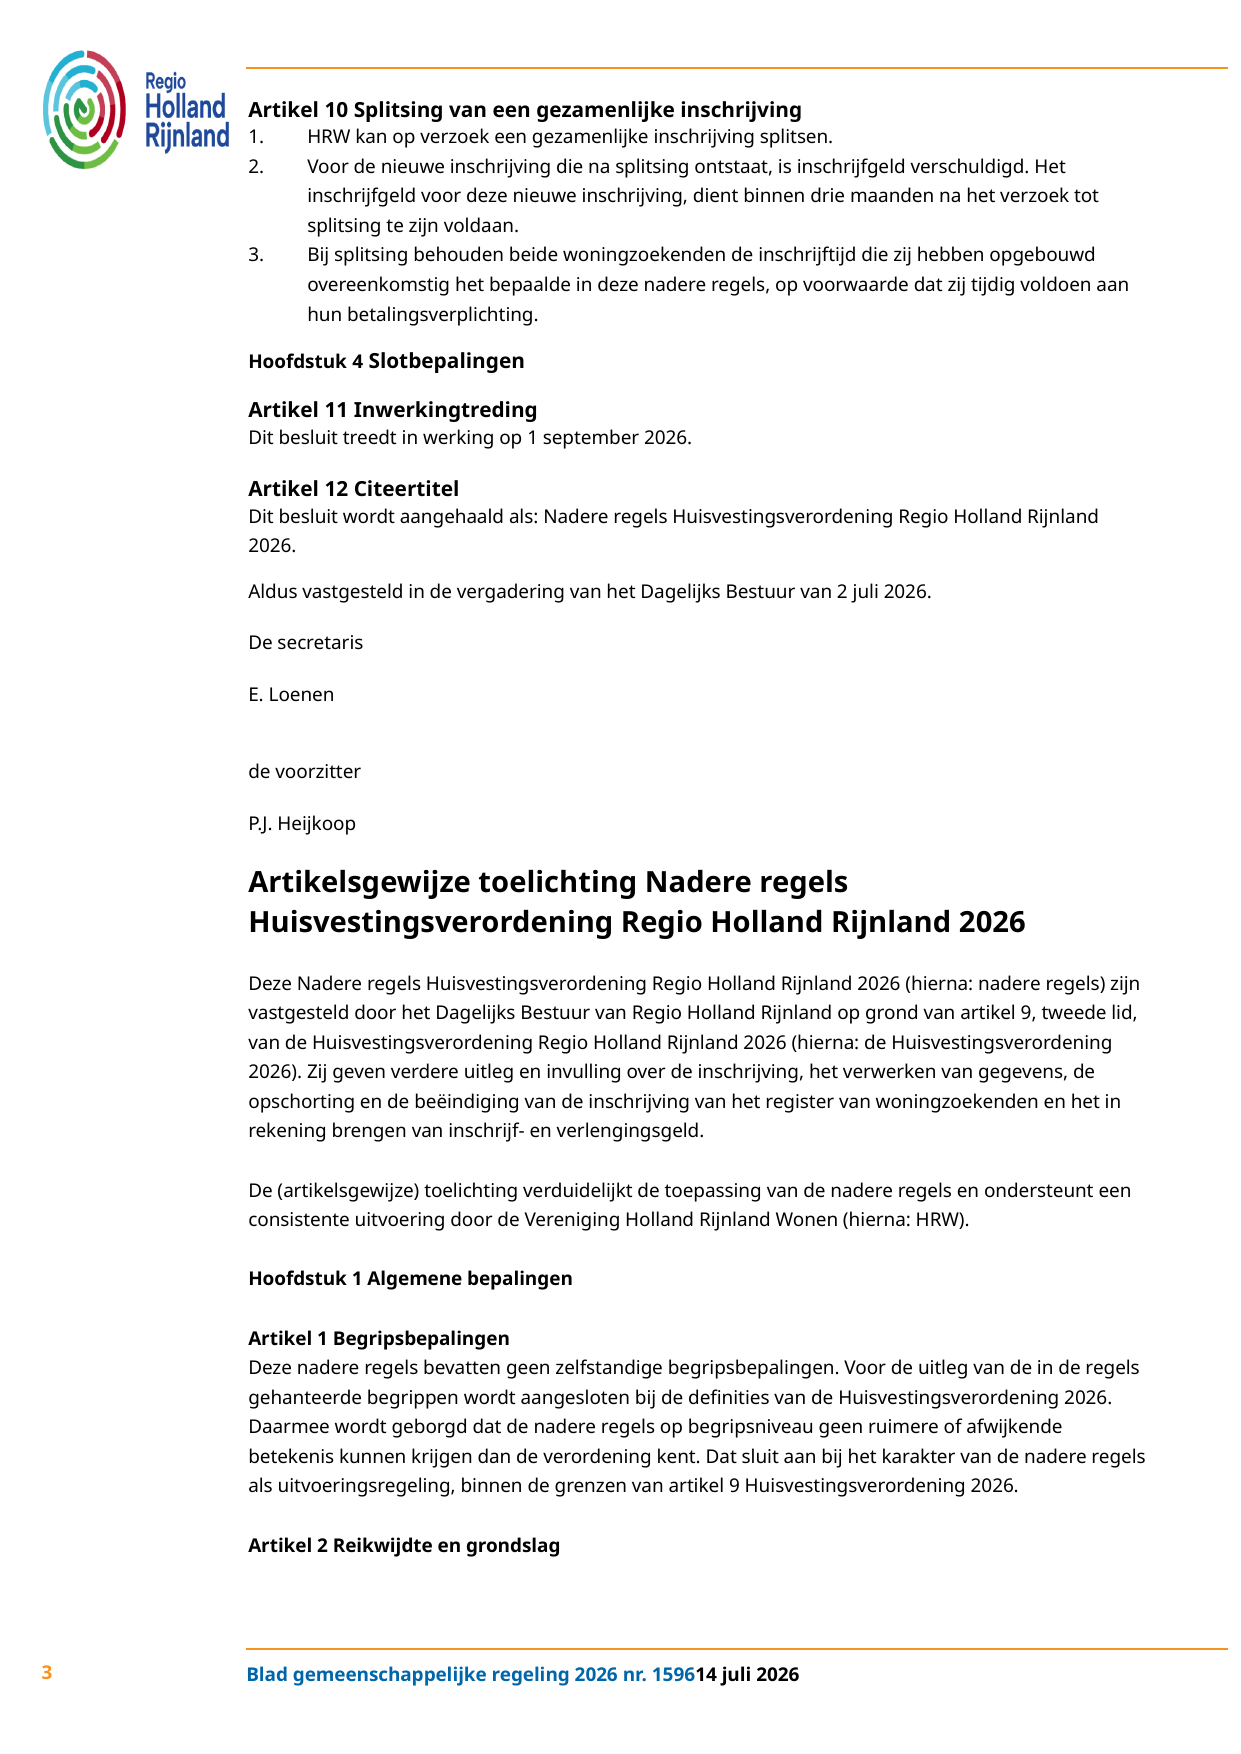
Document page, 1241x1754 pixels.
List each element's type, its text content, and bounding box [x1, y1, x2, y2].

text Deze nadere regels bevatten geen zelfstandige begripsbepalingen. Voor de uitleg van de in de regels gehanteerde begrippen wordt aangesloten bij de definities van de Huisvestingsverordening 2026. Daarmee wordt geborgd dat de nadere regels op begripsniveau geen ruimere of afwijkende betekenis kunnen krijgen dan de verordening kent. Dat sluit aan bij het karakter van de nadere regels als uitvoeringsregeling, binnen de grenzen van artikel 9 Huisvestingsverordening 2026. [248, 1354, 1152, 1498]
text Artikelsgewijze toelichting Nadere regels Huisvestingsverordening Regio Holland Rijnland 2026 [248, 861, 1152, 941]
list Voor de nieuwe inschrijving die na splitsing ontstaat, is inschrijfgeld verschuldigd. Het inschrijfgeld voor deze nieuwe inschrijving, dient binnen drie maanden na het verzoek tot splitsing te zijn voldaan. [248, 153, 1152, 238]
list HRW kan op verzoek een gezamenlijke inschrijving splitsen. [248, 123, 1152, 149]
text Artikel 1 Begripsbepalingen [248, 1325, 1152, 1350]
text Artikel 12 Citeertitel [248, 474, 1152, 503]
text de voorzitter [248, 758, 1152, 784]
text De secretaris [248, 629, 1152, 655]
picture [41, 47, 231, 172]
text Dit besluit treedt in werking op 1 september 2026. [248, 424, 1152, 450]
text Deze Nadere regels Huisvestingsverordening Regio Holland Rijnland 2026 (hierna: nadere regels) zijn vastgesteld door het Dagelijks Bestuur van Regio Holland Rijnland op grond van artikel 9, tweede lid, van de Huisvestingsverordening Regio Holland Rijnland 2026 (hierna: de Huisvestingsverordening 2026). Zij geven verdere uitleg en invulling over de inschrijving, het verwerken van gegevens, de opschorting en de beëindiging van de inschrijving van het register van woningzoekenden en het in rekening brengen van inschrijf- en verlengingsgeld. [248, 970, 1152, 1143]
text Hoofdstuk 4 Slotbepalingen [248, 346, 1152, 375]
list Bij splitsing behouden beide woningzoekenden de inschrijftijd die zij hebben opgebouwd overeenkomstig het bepaalde in deze nadere regels, op voorwaarde dat zij tijdig voldoen aan hun betalingsverplichting. [248, 242, 1152, 326]
text Artikel 10 Splitsing van een gezamenlijke inschrijving [248, 95, 1152, 123]
text P.J. Heijkoop [248, 810, 1152, 835]
text De (artikelsgewijze) toelichting verduidelijkt de toepassing van de nadere regels en ondersteunt een consistente uitvoering door de Vereniging Holland Rijnland Wonen (hierna: HRW). [248, 1177, 1152, 1232]
text Artikel 2 Reikwijdte en grondslag [248, 1532, 1152, 1557]
text E. Loenen [248, 681, 1152, 707]
text Hoofdstuk 1 Algemene bepalingen [248, 1266, 1152, 1291]
text Aldus vastgesteld in de vergadering van het Dagelijks Bestuur van 2 juli 2026. [248, 578, 1152, 604]
text Dit besluit wordt aangehaald als: Nadere regels Huisvestingsverordening Regio Holland Rijnland 2026. [248, 503, 1152, 558]
text Artikel 11 Inwerkingtreding [248, 396, 1152, 424]
